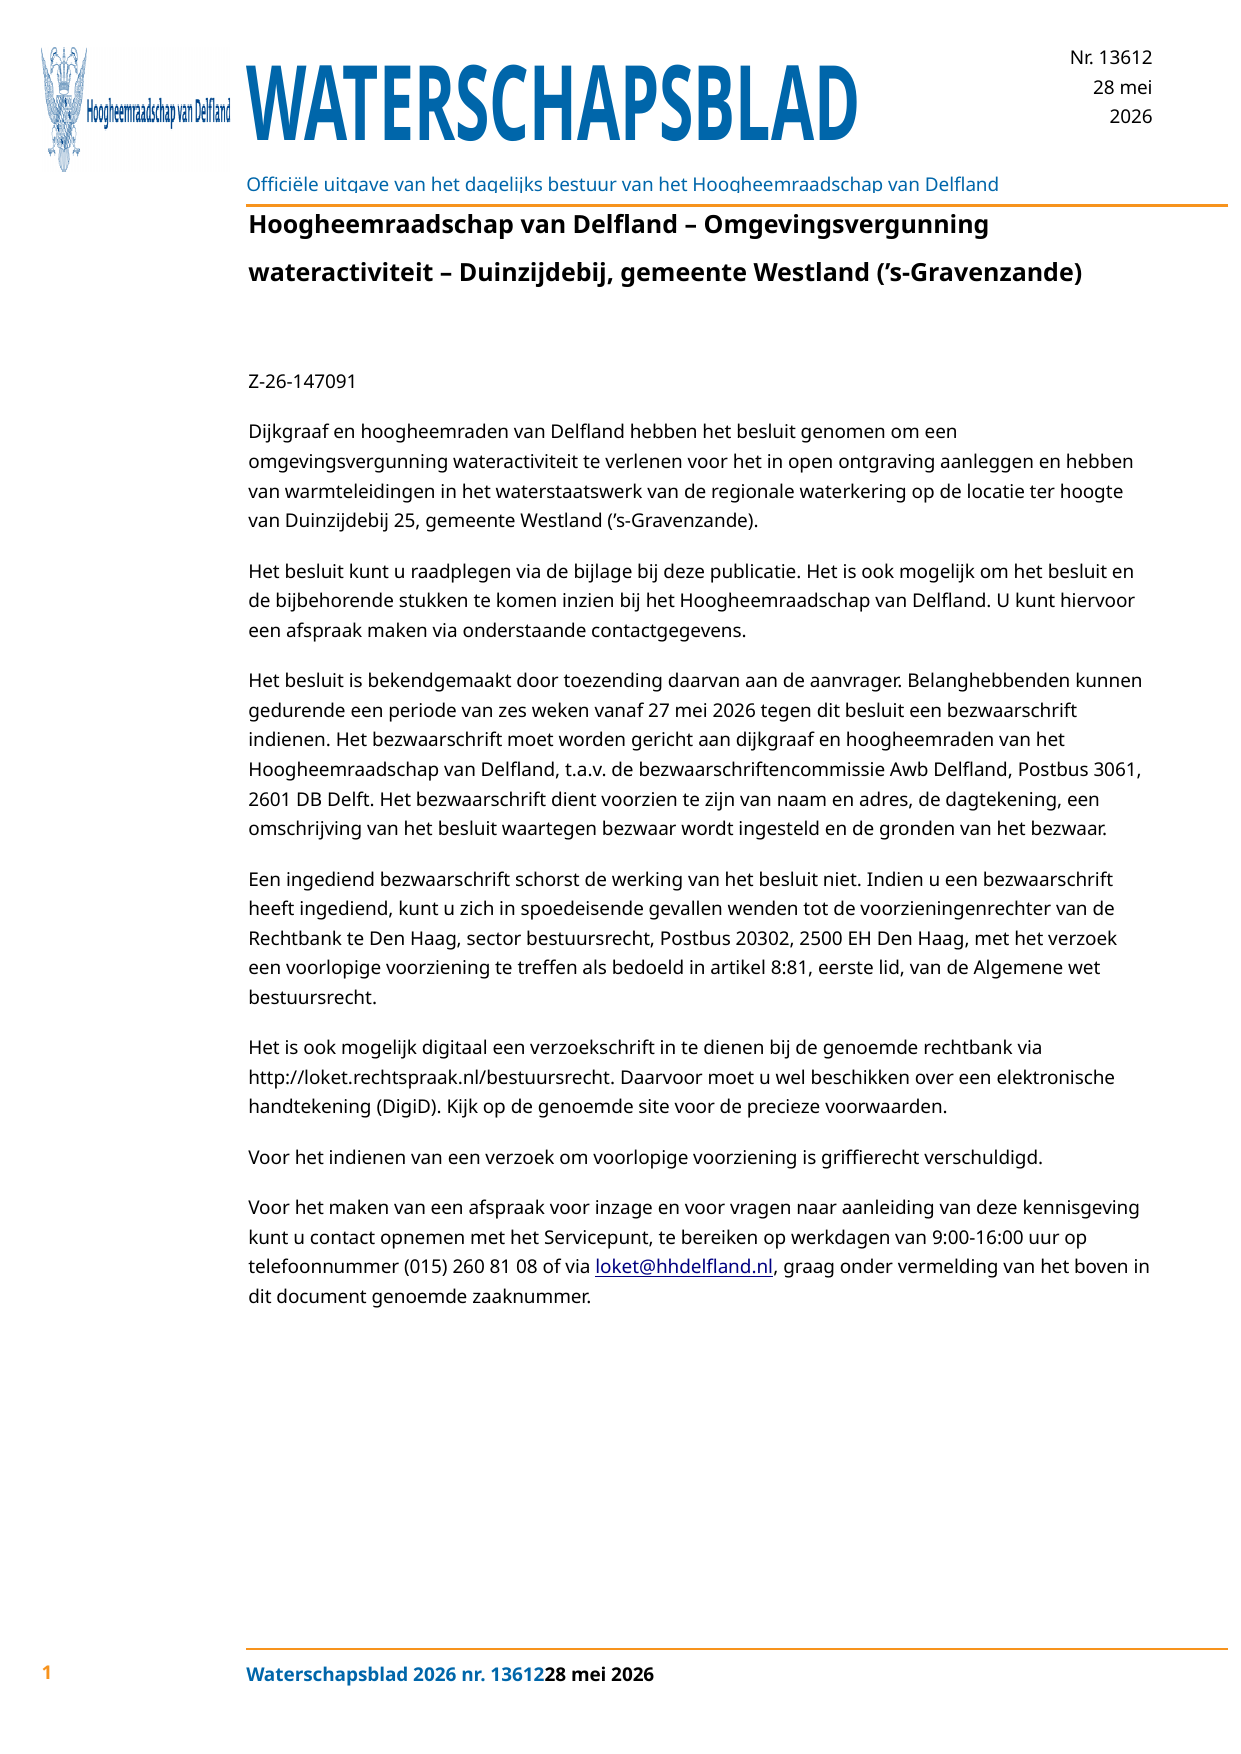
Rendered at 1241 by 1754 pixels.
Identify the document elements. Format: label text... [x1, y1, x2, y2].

text Een ingediend bezwaarschrift schorst de werking van het besluit niet. Indien u een bezwaarschrift heeft ingediend, kunt u zich in spoedeisende gevallen wenden tot de voorzieningenrechter van de Rechtbank te Den Haag, sector bestuursrecht, Postbus 20302, 2500 EH Den Haag, met het verzoek een voorlopige voorziening te treffen als bedoeld in artikel 8:81, eerste lid, van de Algemene wet bestuursrecht. [248, 866, 1152, 1010]
text Hoogheemraadschap van Delfland – Omgevingsvergunning wateractiviteit – Duinzijdebij, gemeente Westland (’s-Gravenzande) [248, 207, 1152, 288]
text Het besluit kunt u raadplegen via de bijlage bij deze publicatie. Het is ook mogelijk om het besluit en de bijbehorende stukken te komen inzien bij het Hoogheemraadschap van Delfland. U kunt hiervoor een afspraak maken via onderstaande contactgegevens. [248, 558, 1152, 643]
text Z-26-147091 [248, 368, 1152, 394]
text Dijkgraaf en hoogheemraden van Delfland hebben het besluit genomen om een omgevingsvergunning wateractiviteit te verlenen voor het in open ontgraving aanleggen en hebben van warmteleidingen in het waterstaatswerk van de regionale waterkering op de locatie ter hoogte van Duinzijdebij 25, gemeente Westland (’s-Gravenzande). [248, 419, 1152, 533]
picture [41, 47, 231, 172]
text Het besluit is bekendgemaakt door toezending daarvan aan de aanvrager. Belanghebbenden kunnen gedurende een periode van zes weken vanaf 27 mei 2026 tegen dit besluit een bezwaarschrift indienen. Het bezwaarschrift moet worden gericht aan dijkgraaf en hoogheemraden van het Hoogheemraadschap van Delfland, t.a.v. de bezwaarschriftencommissie Awb Delfland, Postbus 3061, 2601 DB Delft. Het bezwaarschrift dient voorzien te zijn van naam en adres, de dagtekening, een omschrijving van het besluit waartegen bezwaar wordt ingesteld en de gronden van het bezwaar. [248, 667, 1152, 841]
text Voor het maken van een afspraak voor inzage en voor vragen naar aanleiding van deze kennisgeving kunt u contact opnemen met het Servicepunt, te bereiken op werkdagen van 9:00-16:00 uur op telefoonnummer (015) 260 81 08 of via loket@hhdelfland.nl, graag onder vermelding van het boven in dit document genoemde zaaknummer. [248, 1194, 1152, 1309]
text Het is ook mogelijk digitaal een verzoekschrift in te dienen bij de genoemde rechtbank via http://loket.rechtspraak.nl/bestuursrecht. Daarvoor moet u wel beschikken over een elektronische handtekening (DigiD). Kijk op de genoemde site voor de precieze voorwaarden. [248, 1034, 1152, 1119]
text Voor het indienen van een verzoek om voorlopige voorziening is griffierecht verschuldigd. [248, 1144, 1152, 1170]
